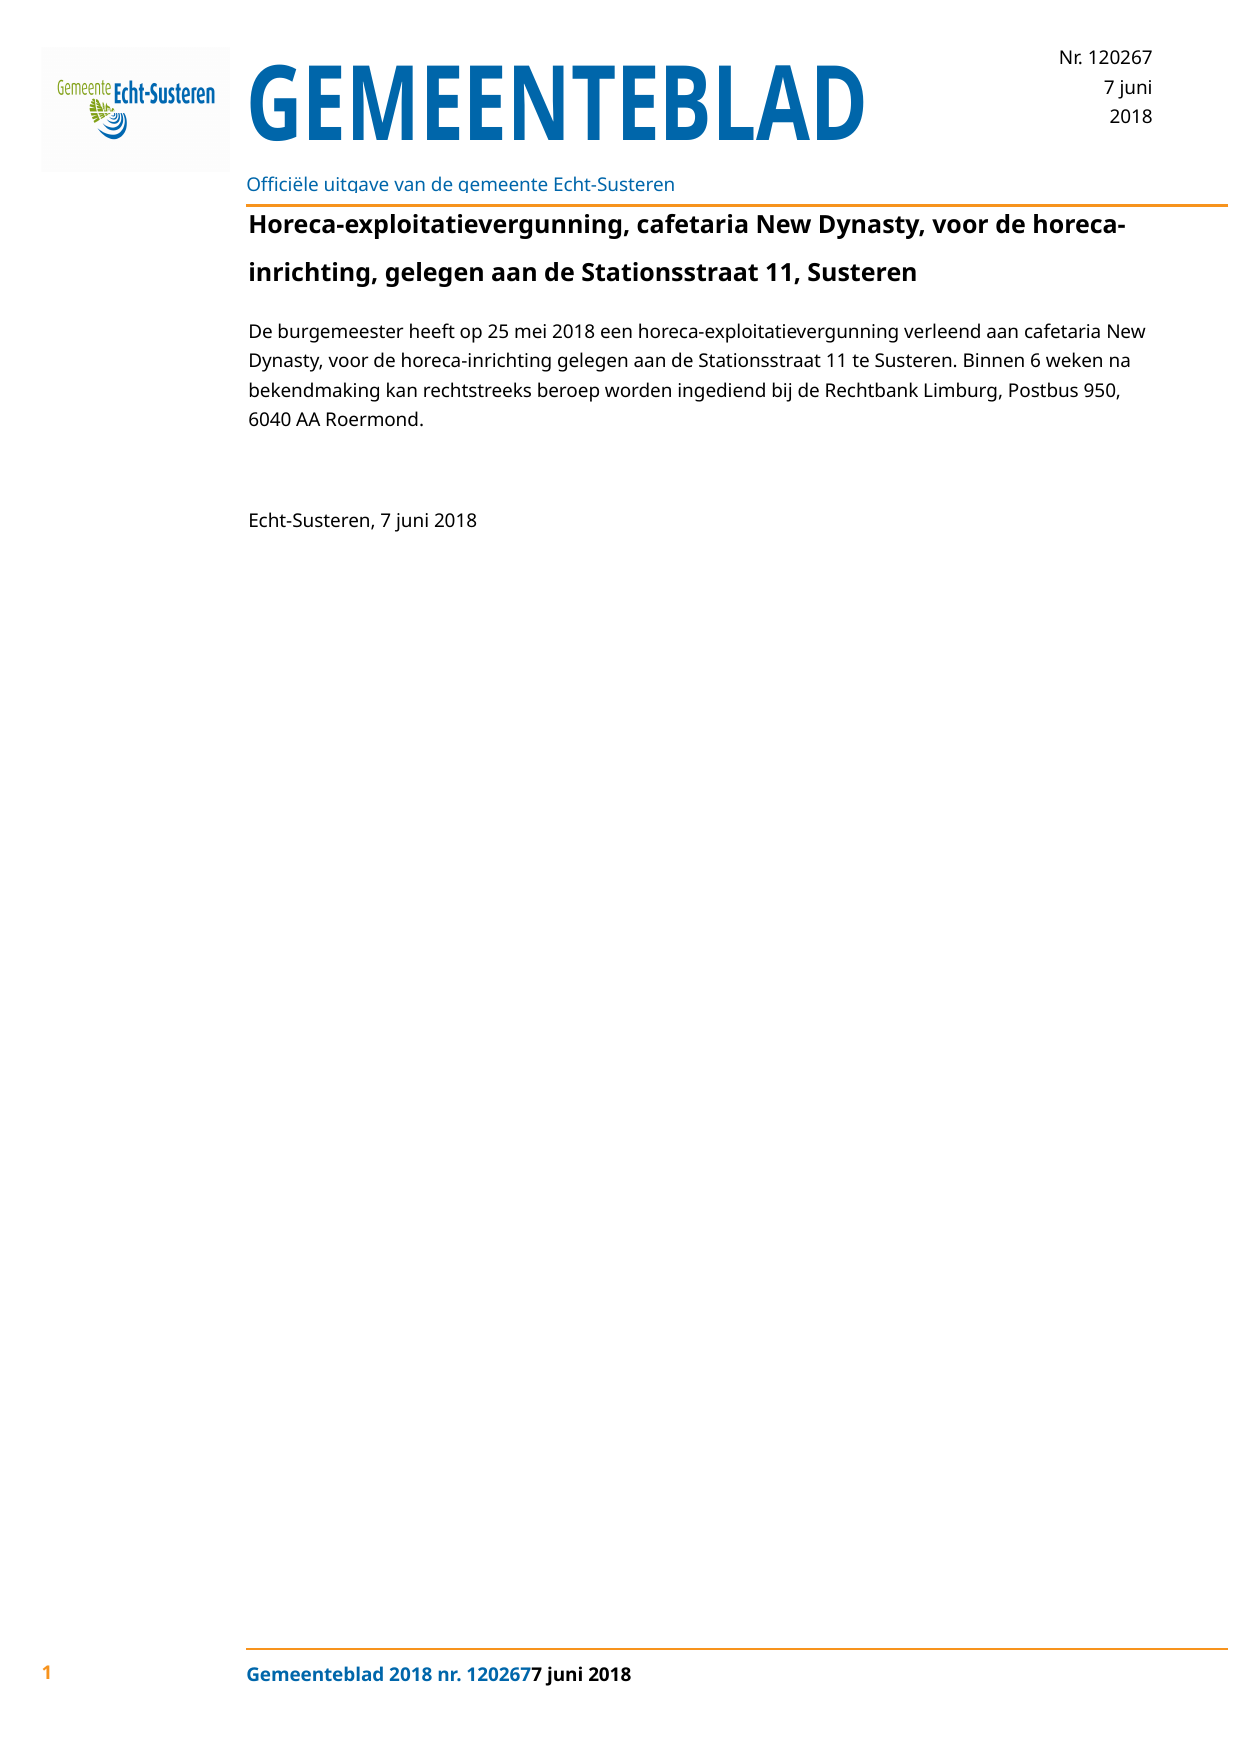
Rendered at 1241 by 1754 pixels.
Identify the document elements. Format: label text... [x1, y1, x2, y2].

text Echt-Susteren, 7 juni 2018 [248, 507, 1152, 533]
picture [41, 47, 231, 172]
text Horeca-exploitatievergunning, cafetaria New Dynasty, voor de horeca-inrichting, gelegen aan de Stationsstraat 11, Susteren [248, 207, 1152, 288]
text De burgemeester heeft op 25 mei 2018 een horeca-exploitatievergunning verleend aan cafetaria New Dynasty, voor de horeca-inrichting gelegen aan de Stationsstraat 11 te Susteren. Binnen 6 weken na bekendmaking kan rechtstreeks beroep worden ingediend bij de Rechtbank Limburg, Postbus 950, 6040 AA Roermond. [248, 318, 1152, 432]
